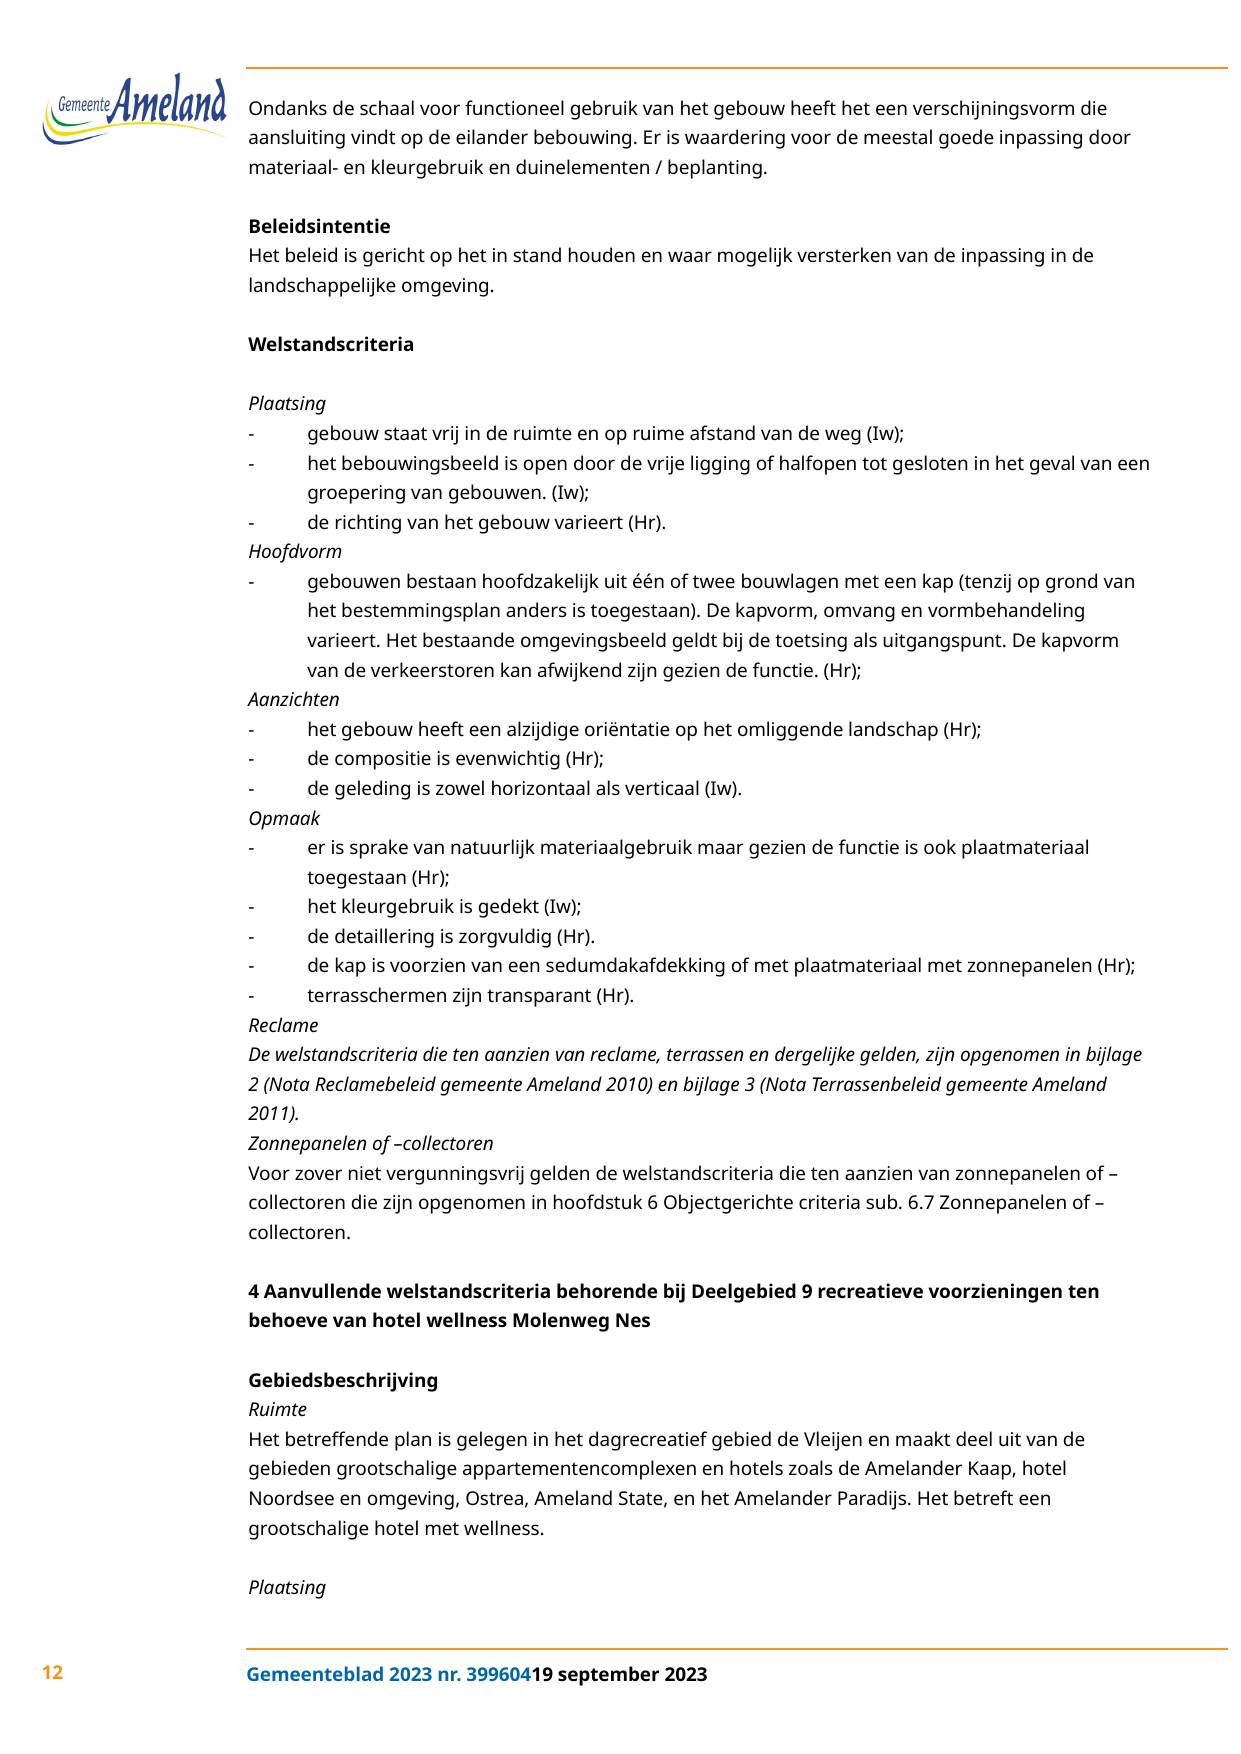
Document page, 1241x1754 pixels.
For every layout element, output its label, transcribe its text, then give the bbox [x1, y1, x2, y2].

text Voor zover niet vergunningsvrij gelden de welstandscriteria die ten aanzien van zonnepanelen of –collectoren die zijn opgenomen in hoofdstuk 6 Objectgerichte criteria sub. 6.7 Zonnepanelen of –collectoren. [248, 1160, 1152, 1245]
text Plaatsing [248, 391, 1152, 416]
text Opmaak [248, 805, 1152, 831]
text Reclame [248, 1012, 1152, 1038]
list de geleding is zowel horizontaal als verticaal (Iw). [248, 775, 1152, 801]
list de compositie is evenwichtig (Hr); [248, 746, 1152, 771]
text Het betreffende plan is gelegen in het dagrecreatief gebied de Vleijen en maakt deel uit van de gebieden grootschalige appartementencomplexen en hotels zoals de Amelander Kaap, hotel Noordsee en omgeving, Ostrea, Ameland State, en het Amelander Paradijs. Het betreft een grootschalige hotel met wellness. [248, 1426, 1152, 1541]
text Welstandscriteria [248, 331, 1152, 357]
picture [41, 47, 231, 172]
list de kap is voorzien van een sedumdakafdekking of met plaatmateriaal met zonnepanelen (Hr); [248, 953, 1152, 978]
text Het beleid is gericht op het in stand houden en waar mogelijk versterken van de inpassing in de landschappelijke omgeving. [248, 243, 1152, 298]
text Hoofdvorm [248, 538, 1152, 564]
text Ondanks de schaal voor functioneel gebruik van het gebouw heeft het een verschijningsvorm die aansluiting vindt op de eilander bebouwing. Er is waardering voor de meestal goede inpassing door materiaal- en kleurgebruik en duinelementen / beplanting. [248, 95, 1152, 180]
list de detaillering is zorgvuldig (Hr). [248, 923, 1152, 949]
text Aanzichten [248, 686, 1152, 712]
text Gebiedsbeschrijving [248, 1367, 1152, 1393]
list het kleurgebruik is gedekt (Iw); [248, 893, 1152, 919]
list de richting van het gebouw varieert (Hr). [248, 509, 1152, 535]
list er is sprake van natuurlijk materiaalgebruik maar gezien de functie is ook plaatmateriaal toegestaan (Hr); [248, 834, 1152, 890]
text De welstandscriteria die ten aanzien van reclame, terrassen en dergelijke gelden, zijn opgenomen in bijlage 2 (Nota Reclamebeleid gemeente Ameland 2010) en bijlage 3 (Nota Terrassenbeleid gemeente Ameland 2011). [248, 1041, 1152, 1126]
list het bebouwingsbeeld is open door de vrije ligging of halfopen tot gesloten in het geval van een groepering van gebouwen. (Iw); [248, 450, 1152, 505]
text Plaatsing [248, 1574, 1152, 1600]
list het gebouw heeft een alzijdige oriëntatie op het omliggende landschap (Hr); [248, 716, 1152, 742]
list terrasschermen zijn transparant (Hr). [248, 982, 1152, 1008]
text Ruimte [248, 1396, 1152, 1422]
list gebouw staat vrij in de ruimte en op ruime afstand van de weg (Iw); [248, 420, 1152, 446]
text Zonnepanelen of –collectoren [248, 1130, 1152, 1156]
text 4 Aanvullende welstandscriteria behorende bij Deelgebied 9 recreatieve voorzieningen ten behoeve van hotel wellness Molenweg Nes [248, 1278, 1152, 1333]
text Beleidsintentie [248, 213, 1152, 239]
list gebouwen bestaan hoofdzakelijk uit één of twee bouwlagen met een kap (tenzij op grond van het bestemmingsplan anders is toegestaan). De kapvorm, omvang en vormbehandeling varieert. Het bestaande omgevingsbeeld geldt bij de toetsing als uitgangspunt. De kapvorm van de verkeerstoren kan afwijkend zijn gezien de functie. (Hr); [248, 568, 1152, 683]
